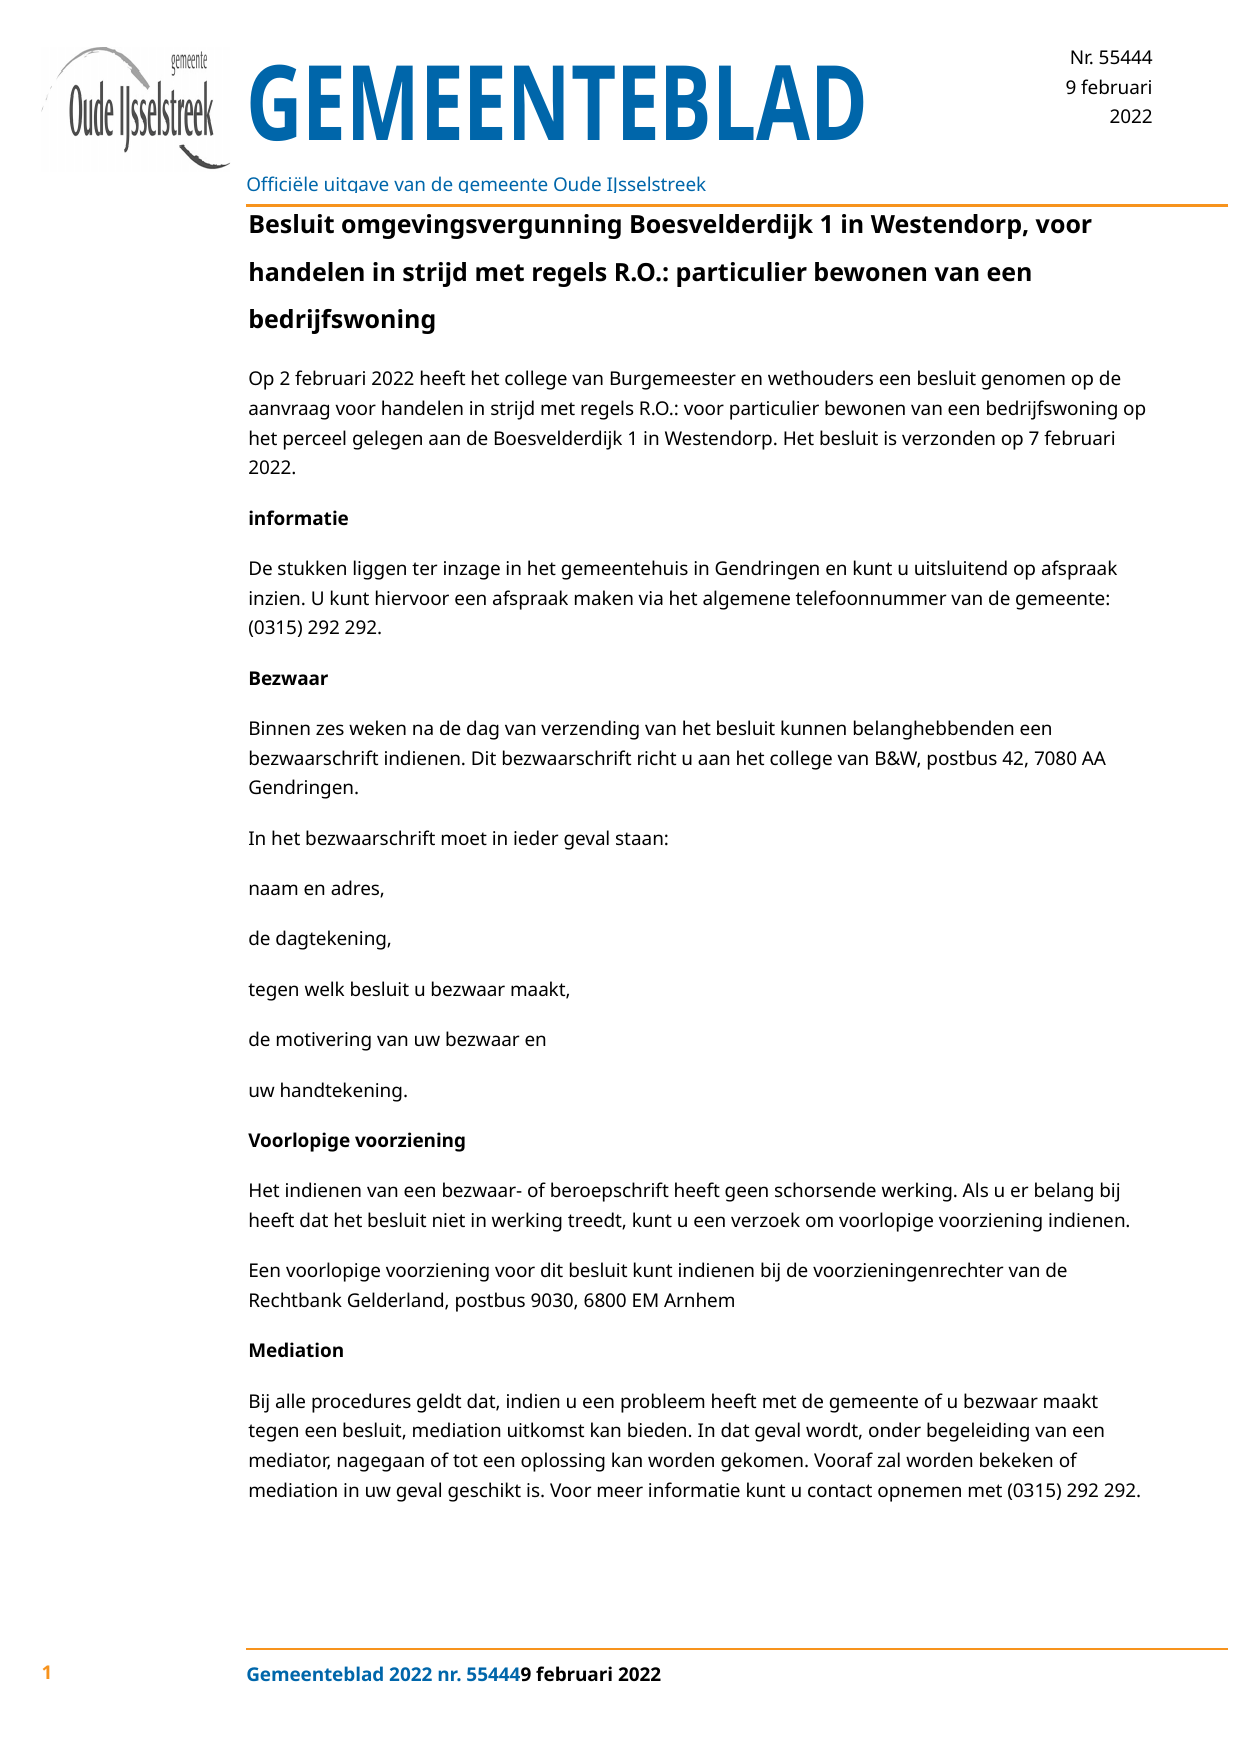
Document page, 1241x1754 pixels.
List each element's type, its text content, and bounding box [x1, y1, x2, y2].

text uw handtekening. [248, 1077, 1152, 1102]
text De stukken liggen ter inzage in het gemeentehuis in Gendringen en kunt u uitsluitend op afspraak inzien. U kunt hiervoor een afspraak maken via het algemene telefoonnummer van de gemeente: (0315) 292 292. [248, 555, 1152, 640]
text In het bezwaarschrift moet in ieder geval staan: [248, 825, 1152, 850]
text de motivering van uw bezwaar en [248, 1026, 1152, 1052]
text naam en adres, [248, 875, 1152, 901]
text Binnen zes weken na de dag van verzending van het besluit kunnen belanghebbenden een bezwaarschrift indienen. Dit bezwaarschrift richt u aan het college van B&W, postbus 42, 7080 AA Gendringen. [248, 715, 1152, 800]
text Een voorlopige voorziening voor dit besluit kunt indienen bij de voorzieningenrechter van de Rechtbank Gelderland, postbus 9030, 6800 EM Arnhem [248, 1258, 1152, 1313]
text Bezwaar [248, 665, 1152, 690]
text Besluit omgevingsvergunning Boesvelderdijk 1 in Westendorp, voor handelen in strijd met regels R.O.: particulier bewonen van een bedrijfswoning [248, 207, 1152, 336]
text Bij alle procedures geldt dat, indien u een probleem heeft met de gemeente of u bezwaar maakt tegen een besluit, mediation uitkomst kan bieden. In dat geval wordt, onder begeleiding van een mediator, nagegaan of tot een oplossing kan worden gekomen. Vooraf zal worden bekeken of mediation in uw geval geschikt is. Voor meer informatie kunt u contact opnemen met (0315) 292 292. [248, 1388, 1152, 1502]
text Het indienen van een bezwaar- of beroepschrift heeft geen schorsende werking. Als u er belang bij heeft dat het besluit niet in werking treedt, kunt u een verzoek om voorlopige voorziening indienen. [248, 1178, 1152, 1233]
text Op 2 februari 2022 heeft het college van Burgemeester en wethouders een besluit genomen op de aanvraag voor handelen in strijd met regels R.O.: voor particulier bewonen van een bedrijfswoning op het perceel gelegen aan de Boesvelderdijk 1 in Westendorp. Het besluit is verzonden op 7 februari 2022. [248, 366, 1152, 480]
text informatie [248, 505, 1152, 530]
picture [41, 47, 231, 172]
text de dagtekening, [248, 926, 1152, 951]
text tegen welk besluit u bezwaar maakt, [248, 976, 1152, 1002]
text Voorlopige voorziening [248, 1127, 1152, 1153]
text Mediation [248, 1338, 1152, 1363]
